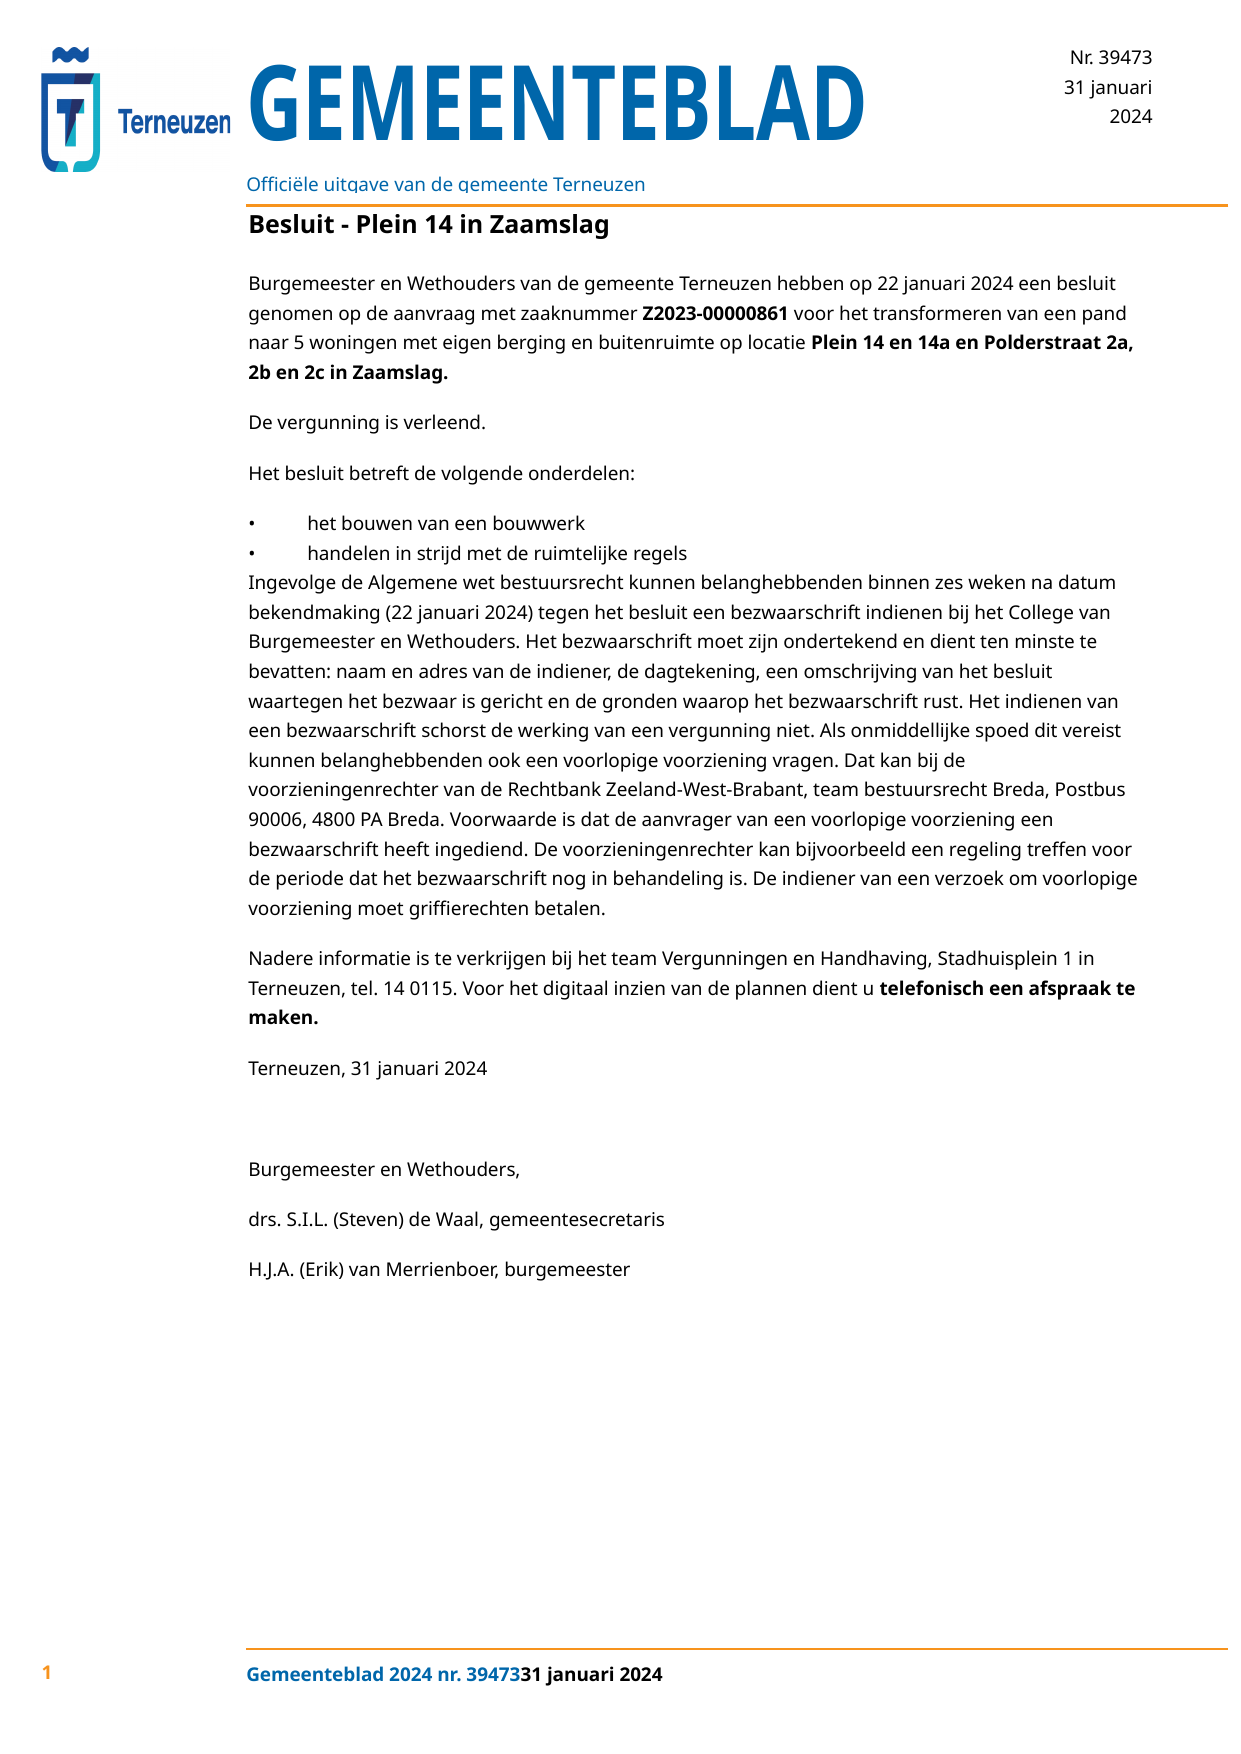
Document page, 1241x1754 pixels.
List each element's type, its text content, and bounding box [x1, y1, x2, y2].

text Terneuzen, 31 januari 2024 [248, 1055, 1152, 1081]
text Burgemeester en Wethouders, [248, 1156, 1152, 1181]
text Ingevolge de Algemene wet bestuursrecht kunnen belanghebbenden binnen zes weken na datum bekendmaking (22 januari 2024) tegen het besluit een bezwaarschrift indienen bij het College van Burgemeester en Wethouders. Het bezwaarschrift moet zijn ondertekend en dient ten minste te bevatten: naam en adres van de indiener, de dagtekening, een omschrijving van het besluit waartegen het bezwaar is gericht en de gronden waarop het bezwaarschrift rust. Het indienen van een bezwaarschrift schorst de werking van een vergunning niet. Als onmiddellijke spoed dit vereist kunnen belanghebbenden ook een voorlopige voorziening vragen. Dat kan bij de voorzieningenrechter van de Rechtbank Zeeland-West-Brabant, team bestuursrecht Breda, Postbus 90006, 4800 PA Breda. Voorwaarde is dat de aanvrager van een voorlopige voorziening een bezwaarschrift heeft ingediend. De voorzieningenrechter kan bijvoorbeeld een regeling treffen voor de periode dat het bezwaarschrift nog in behandeling is. De indiener van een verzoek om voorlopige voorziening moet griffierechten betalen. [248, 569, 1152, 921]
text drs. S.I.L. (Steven) de Waal, gemeentesecretaris [248, 1206, 1152, 1232]
text Burgemeester en Wethouders van de gemeente Terneuzen hebben op 22 januari 2024 een besluit genomen op de aanvraag met zaaknummer Z2023-00000861 voor het transformeren van een pand naar 5 woningen met eigen berging en buitenruimte op locatie Plein 14 en 14a en Polderstraat 2a, 2b en 2c in Zaamslag. [248, 270, 1152, 385]
text Besluit - Plein 14 in Zaamslag [248, 207, 1152, 241]
text De vergunning is verleend. [248, 409, 1152, 435]
list handelen in strijd met de ruimtelijke regels [248, 540, 1152, 566]
list het bouwen van een bouwwerk [248, 510, 1152, 536]
text H.J.A. (Erik) van Merrienboer, burgemeester [248, 1257, 1152, 1282]
text Het besluit betreft de volgende onderdelen: [248, 460, 1152, 486]
text Nadere informatie is te verkrijgen bij het team Vergunningen en Handhaving, Stadhuisplein 1 in Terneuzen, tel. 14 0115. Voor het digitaal inzien van de plannen dient u telefonisch een afspraak te maken. [248, 945, 1152, 1030]
picture [41, 47, 231, 172]
